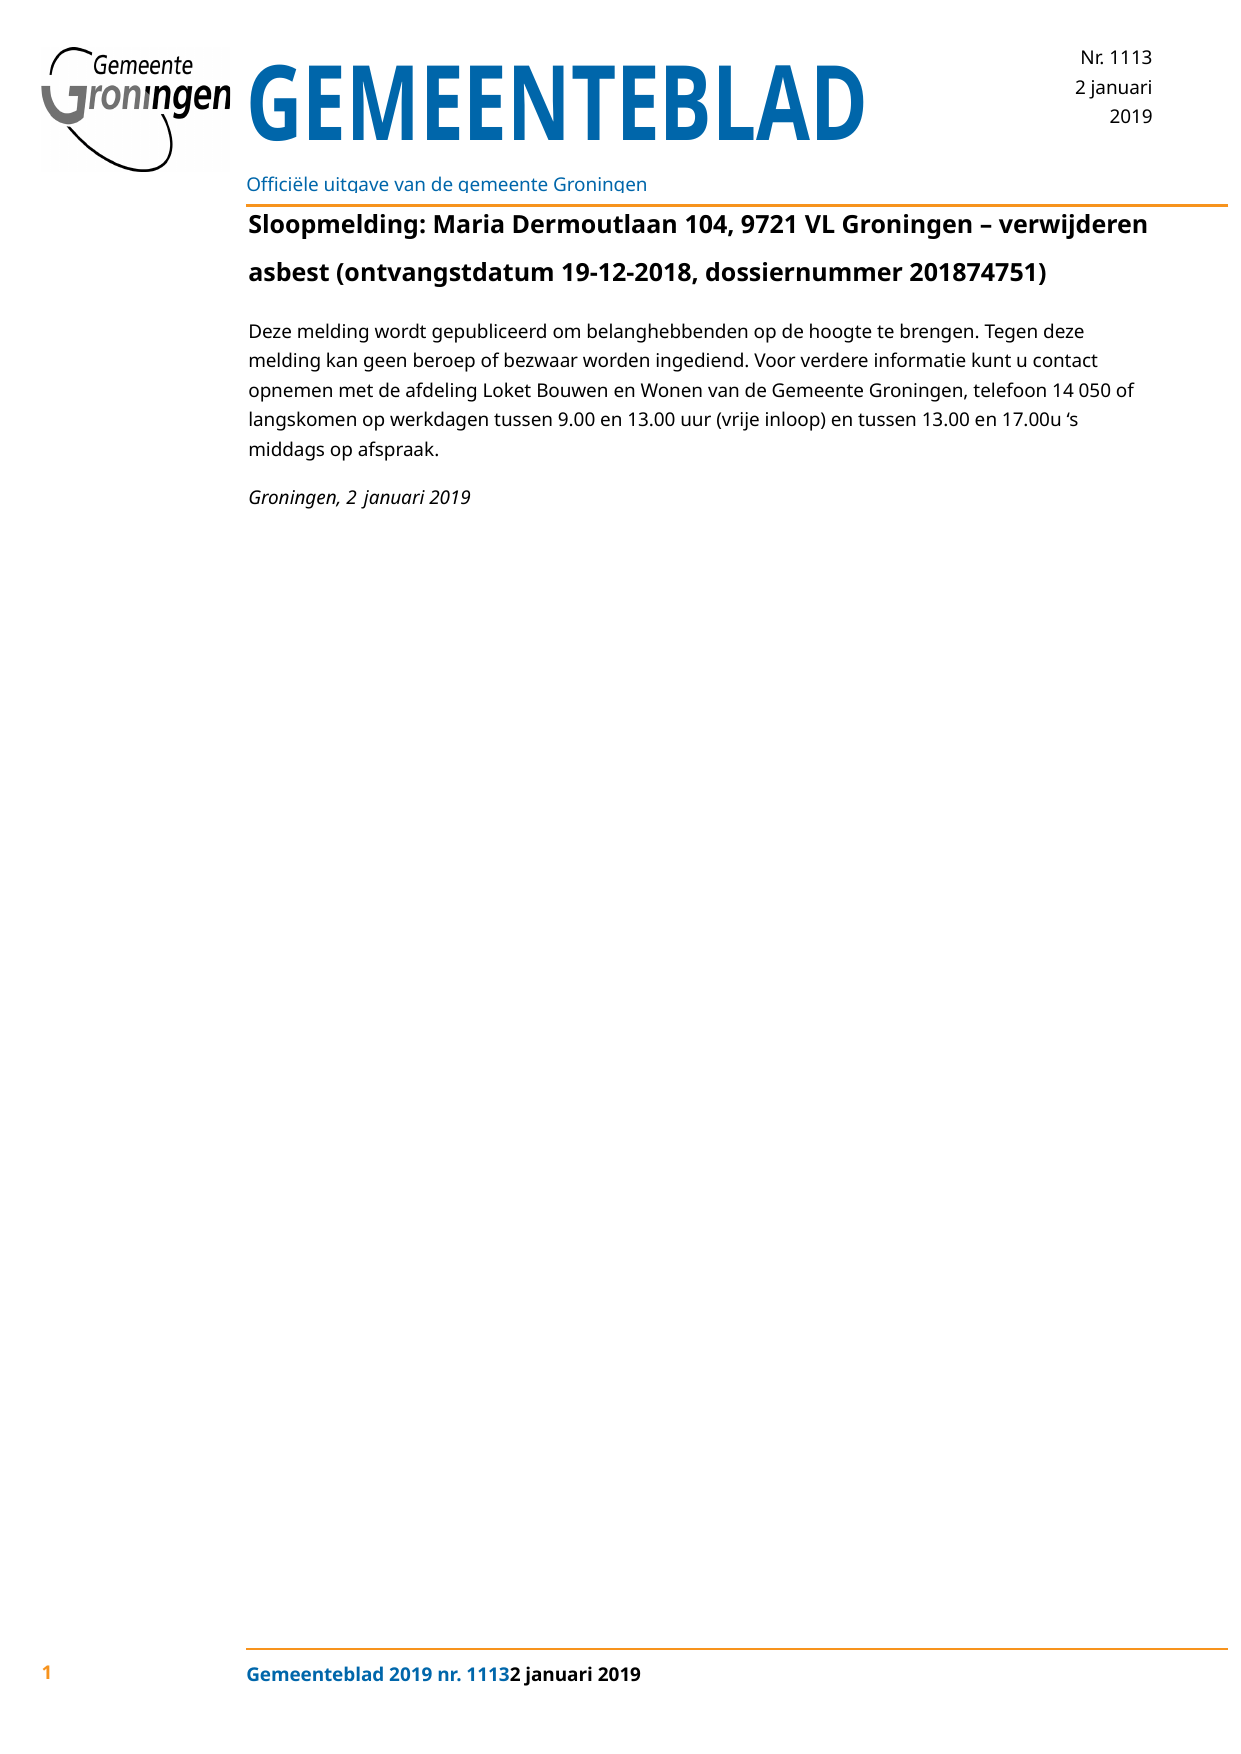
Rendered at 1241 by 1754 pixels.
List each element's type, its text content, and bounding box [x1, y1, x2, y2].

text Sloopmelding: Maria Dermoutlaan 104, 9721 VL Groningen – verwijderen asbest (ontvangstdatum 19-12-2018, dossiernummer 201874751) [248, 207, 1152, 288]
picture [41, 47, 231, 172]
text Deze melding wordt gepubliceerd om belanghebbenden op de hoogte te brengen. Tegen deze melding kan geen beroep of bezwaar worden ingediend. Voor verdere informatie kunt u contact opnemen met de afdeling Loket Bouwen en Wonen van de Gemeente Groningen, telefoon 14 050 of langskomen op werkdagen tussen 9.00 en 13.00 uur (vrije inloop) en tussen 13.00 en 17.00u ‘s middags op afspraak. [248, 318, 1152, 462]
text Groningen, 2 januari 2019 [248, 484, 1152, 510]
